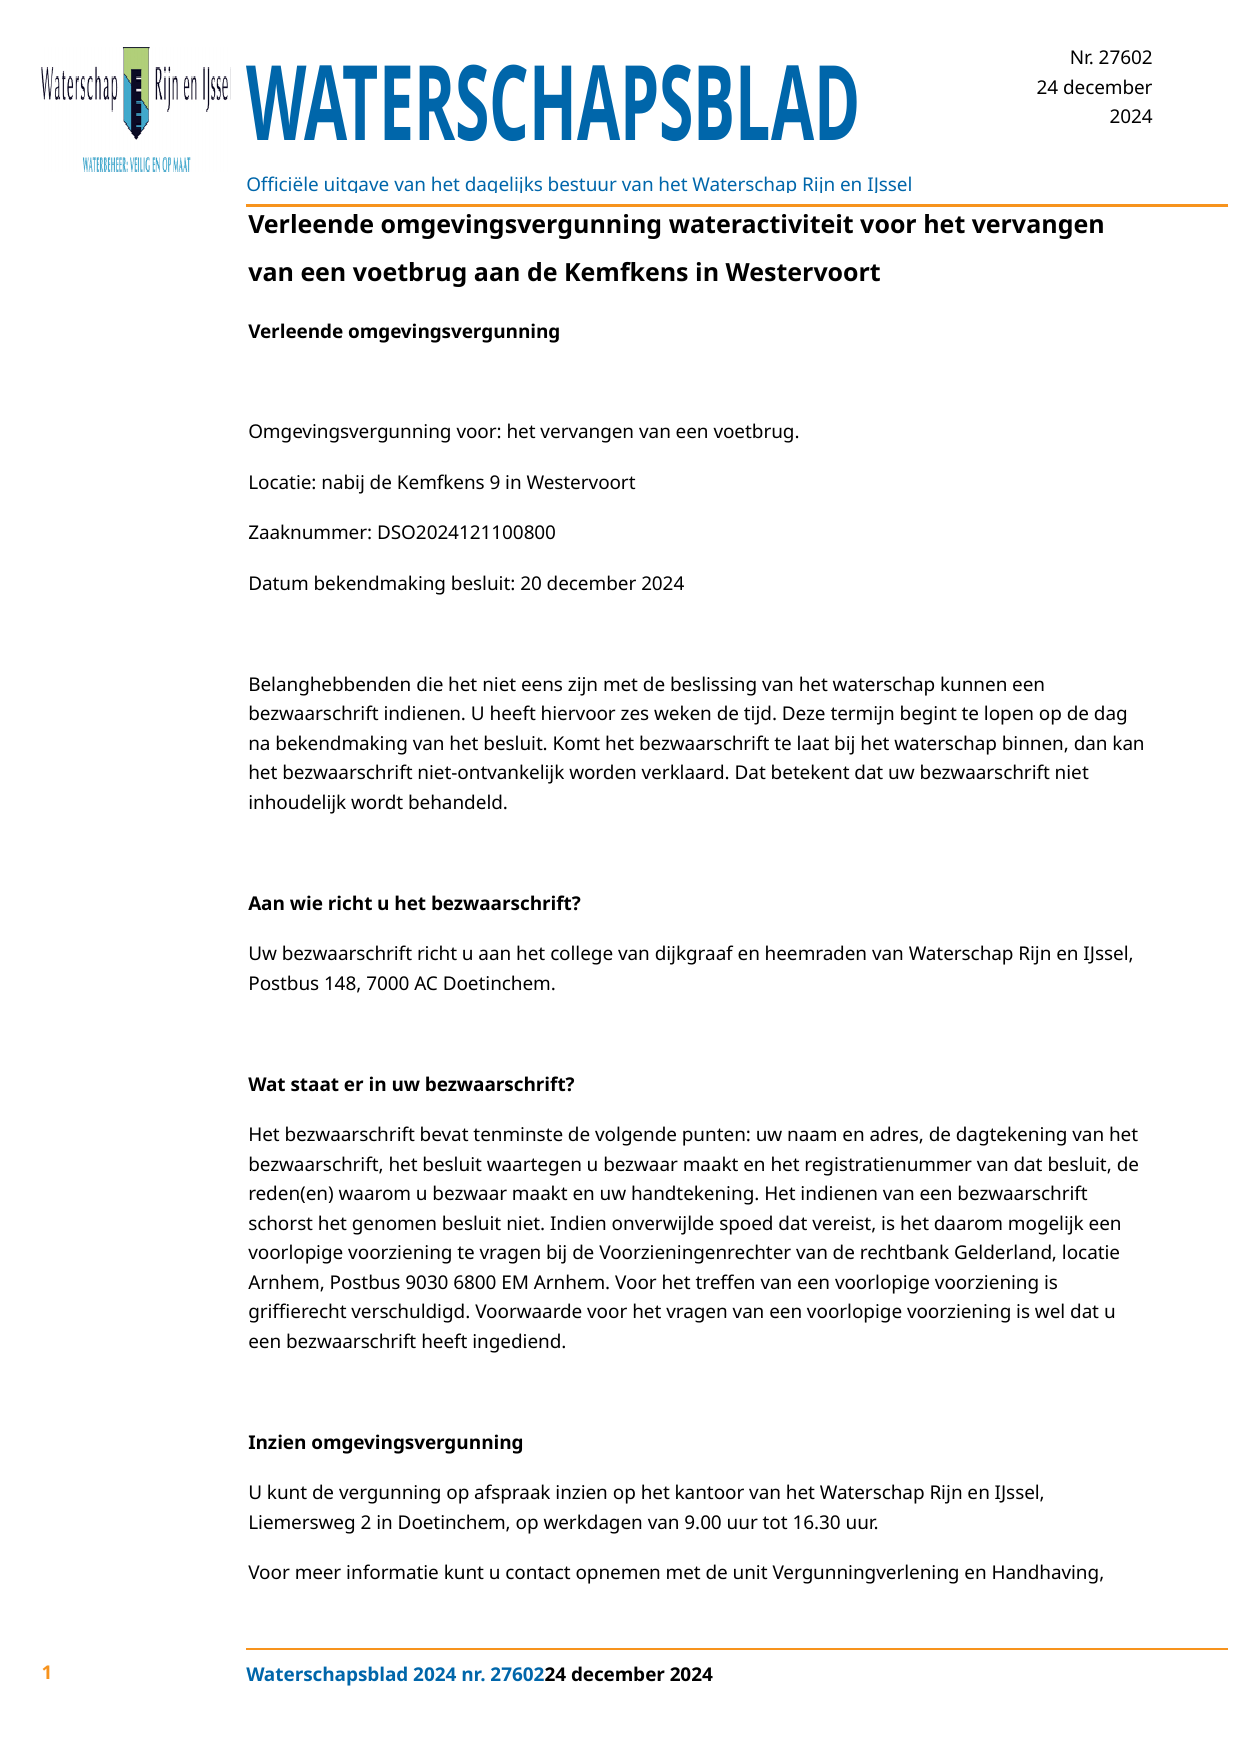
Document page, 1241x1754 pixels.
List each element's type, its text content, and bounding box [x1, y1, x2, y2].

text Voor meer informatie kunt u contact opnemen met de unit Vergunningverlening en Handhaving, [248, 1559, 1152, 1585]
text Inzien omgevingsvergunning [248, 1429, 1152, 1455]
text Datum bekendmaking besluit: 20 december 2024 [248, 570, 1152, 596]
text Wat staat er in uw bezwaarschrift? [248, 1071, 1152, 1097]
text Verleende omgevingsvergunning wateractiviteit voor het vervangen van een voetbrug aan de Kemfkens in Westervoort [248, 207, 1152, 288]
text U kunt de vergunning op afspraak inzien op het kantoor van het Waterschap Rijn en IJssel, Liemersweg 2 in Doetinchem, op werkdagen van 9.00 uur tot 16.30 uur. [248, 1479, 1152, 1535]
text Uw bezwaarschrift richt u aan het college van dijkgraaf en heemraden van Waterschap Rijn en IJssel, Postbus 148, 7000 AC Doetinchem. [248, 940, 1152, 996]
picture [41, 47, 231, 172]
text Zaaknummer: DSO2024121100800 [248, 519, 1152, 545]
text Aan wie richt u het bezwaarschrift? [248, 890, 1152, 916]
text Belanghebbenden die het niet eens zijn met de beslissing van het waterschap kunnen een bezwaarschrift indienen. U heeft hiervoor zes weken de tijd. Deze termijn begint te lopen op de dag na bekendmaking van het besluit. Komt het bezwaarschrift te laat bij het waterschap binnen, dan kan het bezwaarschrift niet-ontvankelijk worden verklaard. Dat betekent dat uw bezwaarschrift niet inhoudelijk wordt behandeld. [248, 671, 1152, 815]
text Verleende omgevingsvergunning [248, 318, 1152, 344]
text Omgevingsvergunning voor: het vervangen van een voetbrug. [248, 419, 1152, 444]
text Locatie: nabij de Kemfkens 9 in Westervoort [248, 469, 1152, 495]
text Het bezwaarschrift bevat tenminste de volgende punten: uw naam en adres, de dagtekening van het bezwaarschrift, het besluit waartegen u bezwaar maakt en het registratienummer van dat besluit, de reden(en) waarom u bezwaar maakt en uw handtekening. Het indienen van een bezwaarschrift schorst het genomen besluit niet. Indien onverwijlde spoed dat vereist, is het daarom mogelijk een voorlopige voorziening te vragen bij de Voorzieningenrechter van de rechtbank Gelderland, locatie Arnhem, Postbus 9030 6800 EM Arnhem. Voor het treffen van een voorlopige voorziening is griffierecht verschuldigd. Voorwaarde voor het vragen van een voorlopige voorziening is wel dat u een bezwaarschrift heeft ingediend. [248, 1121, 1152, 1354]
